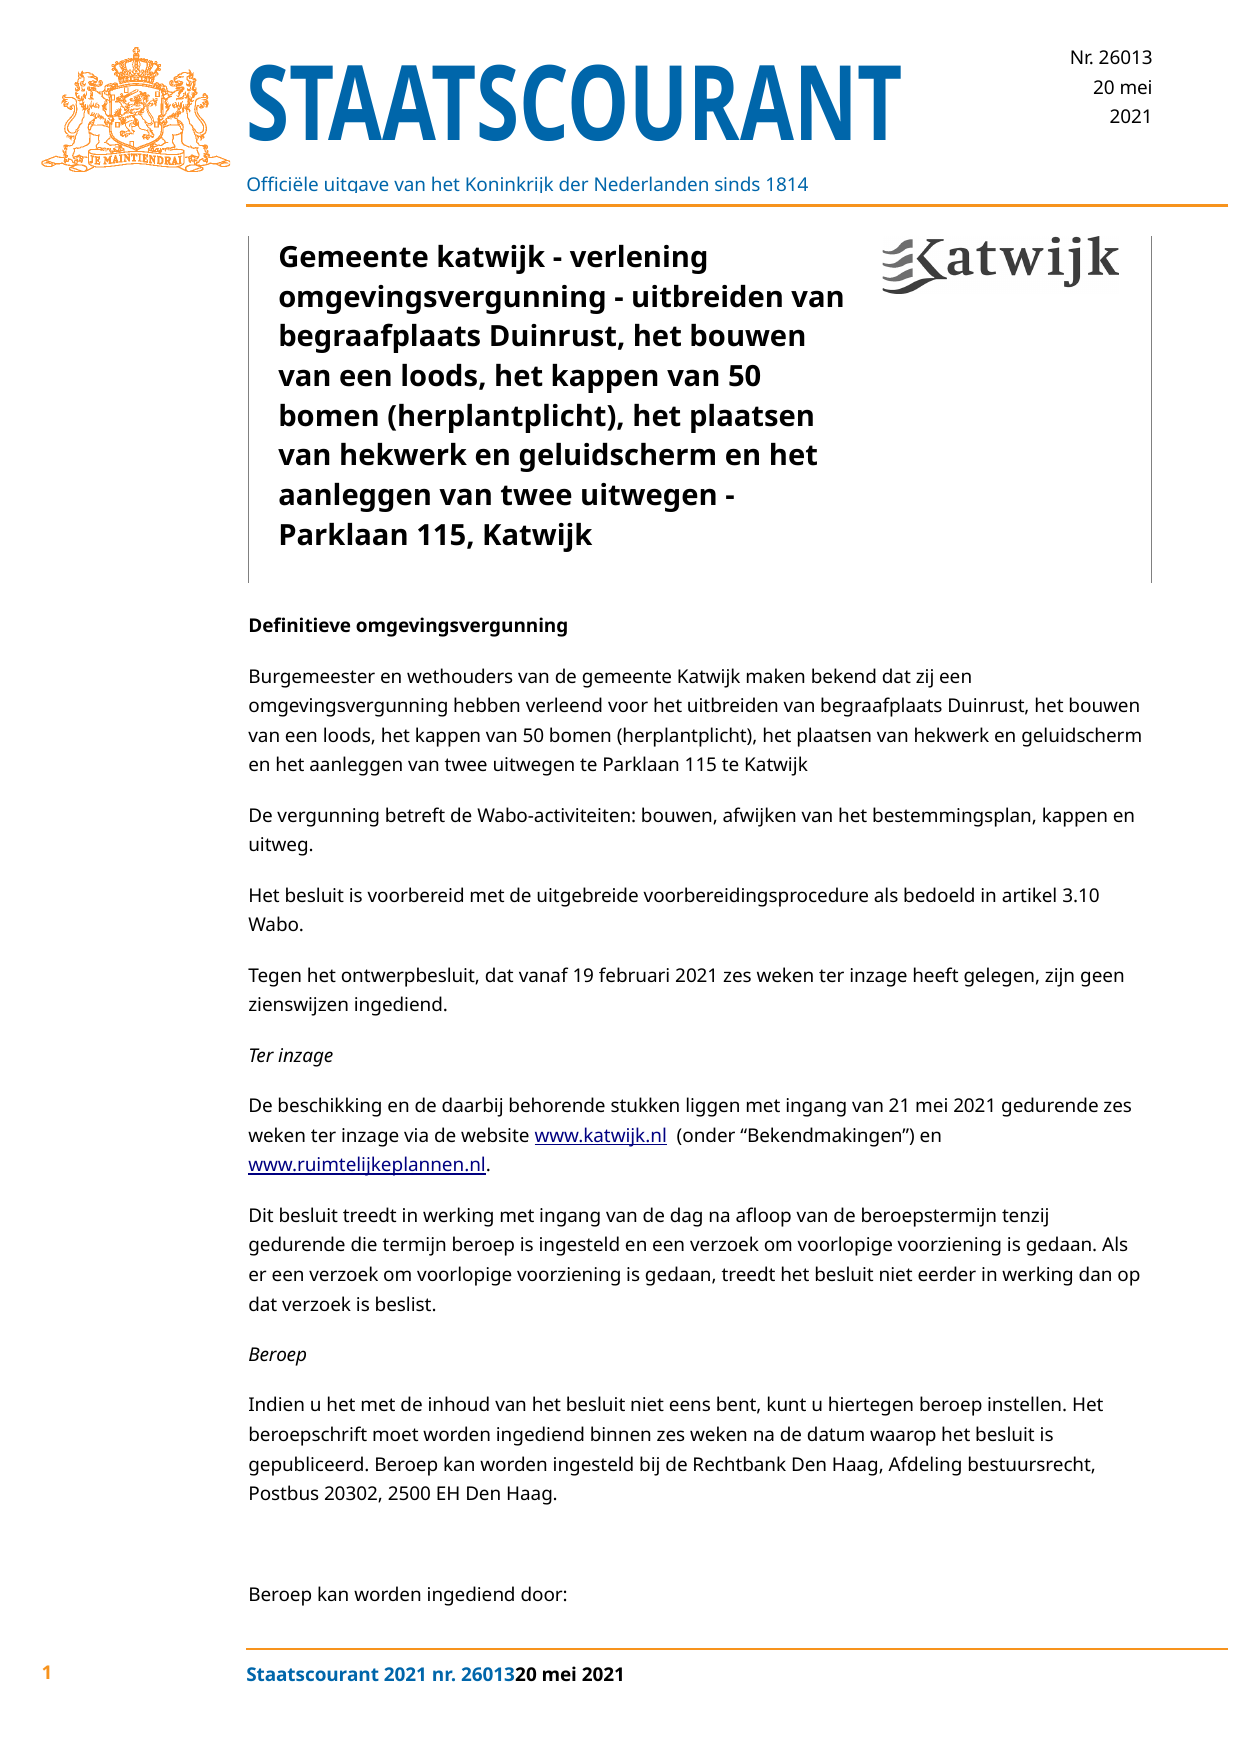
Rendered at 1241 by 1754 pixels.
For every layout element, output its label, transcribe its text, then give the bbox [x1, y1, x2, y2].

text Definitieve omgevingsvergunning [248, 612, 1152, 638]
picture [882, 236, 1119, 294]
table_header [1119, 236, 1151, 293]
text Ter inzage [248, 1042, 1152, 1068]
text Beroep kan worden ingediend door: [248, 1581, 1152, 1607]
table_header Gemeente katwijk - verlening omgevingsvergunning - uitbreiden van begraafplaats Duinrust, het bouwen van een loods, het kappen van 50 bomen (herplantplicht), het plaatsen van hekwerk en geluidscherm en het aanleggen van twee uitwegen - Parklaan 115, Katwijk [249, 236, 850, 583]
table_header [850, 294, 1151, 583]
text Indien u het met de inhoud van het besluit niet eens bent, kunt u hiertegen beroep instellen. Het beroepschrift moet worden ingediend binnen zes weken na de datum waarop het besluit is gepubliceerd. Beroep kan worden ingesteld bij de Rechtbank Den Haag, Afdeling bestuursrecht, Postbus 20302, 2500 EH Den Haag. [248, 1392, 1152, 1506]
text De beschikking en de daarbij behorende stukken liggen met ingang van 21 mei 2021 gedurende zes weken ter inzage via de website www.katwijk.nl (onder “Bekendmakingen”) en www.ruimtelijkeplannen.nl. [248, 1092, 1152, 1177]
text Dit besluit treedt in werking met ingang van de dag na afloop van de beroepstermijn tenzij gedurende die termijn beroep is ingesteld en een verzoek om voorlopige voorziening is gedaan. Als er een verzoek om voorlopige voorziening is gedaan, treedt het besluit niet eerder in werking dan op dat verzoek is beslist. [248, 1202, 1152, 1316]
text Het besluit is voorbereid met de uitgebreide voorbereidingsprocedure als bedoeld in artikel 3.10 Wabo. [248, 882, 1152, 937]
table_header [850, 236, 882, 293]
text Burgemeester en wethouders van de gemeente Katwijk maken bekend dat zij een omgevingsvergunning hebben verleend voor het uitbreiden van begraafplaats Duinrust, het bouwen van een loods, het kappen van 50 bomen (herplantplicht), het plaatsen van hekwerk en geluidscherm en het aanleggen van twee uitwegen te Parklaan 115 te Katwijk [248, 663, 1152, 777]
text De vergunning betreft de Wabo-activiteiten: bouwen, afwijken van het bestemmingsplan, kappen en uitweg. [248, 802, 1152, 857]
text Beroep [248, 1341, 1152, 1367]
picture [41, 47, 231, 172]
text Tegen het ontwerpbesluit, dat vanaf 19 februari 2021 zes weken ter inzage heeft gelegen, zijn geen zienswijzen ingediend. [248, 962, 1152, 1017]
